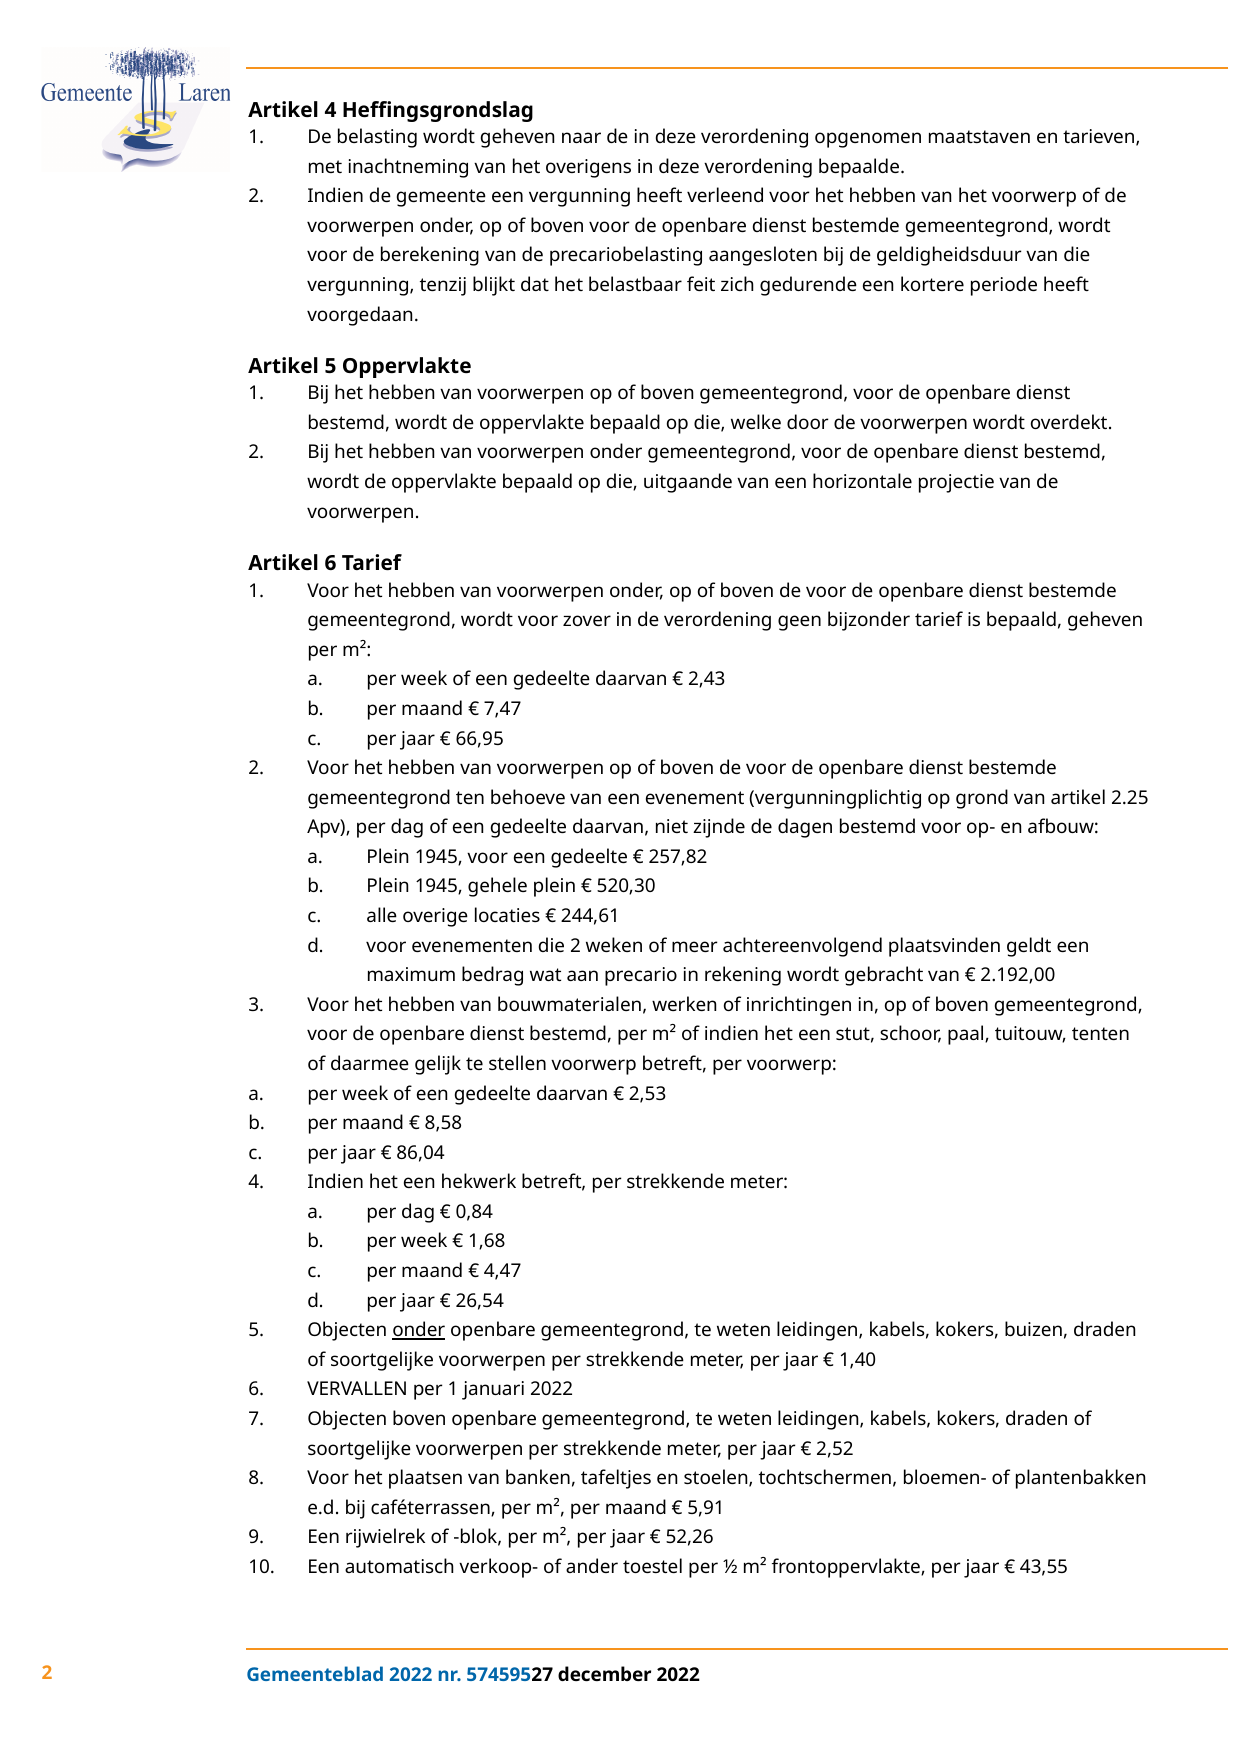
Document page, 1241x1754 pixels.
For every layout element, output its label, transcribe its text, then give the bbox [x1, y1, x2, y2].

list per dag € 0,84 [307, 1198, 1152, 1224]
list per maand € 7,47 [307, 695, 1152, 721]
list Indien de gemeente een vergunning heeft verleend voor het hebben van het voorwerp of de voorwerpen onder, op of boven voor de openbare dienst bestemde gemeentegrond, wordt voor de berekening van de precariobelasting aangesloten bij de geldigheidsduur van die vergunning, tenzij blijkt dat het belastbaar feit zich gedurende een kortere periode heeft voorgedaan. [248, 182, 1152, 326]
list Plein 1945, gehele plein € 520,30 [307, 873, 1152, 898]
list per jaar € 66,95 [307, 725, 1152, 750]
list Voor het hebben van bouwmaterialen, werken of inrichtingen in, op of boven gemeentegrond, voor de openbare dienst bestemd, per m² of indien het een stut, schoor, paal, tuitouw, tenten of daarmee gelijk te stellen voorwerp betreft, per voorwerp: [248, 991, 1152, 1076]
list Plein 1945, voor een gedeelte € 257,82 [307, 843, 1152, 869]
list Indien het een hekwerk betreft, per strekkende meter: [248, 1168, 1152, 1194]
list Een automatisch verkoop- of ander toestel per ½ m² frontoppervlakte, per jaar € 43,55 [248, 1553, 1152, 1579]
list Bij het hebben van voorwerpen onder gemeentegrond, voor de openbare dienst bestemd, wordt de oppervlakte bepaald op die, uitgaande van een horizontale projectie van de voorwerpen. [248, 439, 1152, 524]
list per jaar € 86,04 [248, 1139, 1152, 1164]
text Artikel 4 Heffingsgrondslag [248, 95, 1152, 123]
list per jaar € 26,54 [307, 1287, 1152, 1312]
list per week € 1,68 [307, 1228, 1152, 1253]
list Een rijwielrek of -blok, per m², per jaar € 52,26 [248, 1523, 1152, 1549]
text Artikel 5 Oppervlakte [248, 351, 1152, 379]
list per maand € 4,47 [307, 1257, 1152, 1283]
list per maand € 8,58 [248, 1109, 1152, 1135]
list per week of een gedeelte daarvan € 2,53 [248, 1080, 1152, 1105]
list per week of een gedeelte daarvan € 2,43 [307, 666, 1152, 691]
text Artikel 6 Tarief [248, 548, 1152, 577]
list De belasting wordt geheven naar de in deze verordening opgenomen maatstaven en tarieven, met inachtneming van het overigens in deze verordening bepaalde. [248, 123, 1152, 178]
list voor evenementen die 2 weken of meer achtereenvolgend plaatsvinden geldt een maximum bedrag wat aan precario in rekening wordt gebracht van € 2.192,00 [307, 932, 1152, 987]
list VERVALLEN per 1 januari 2022 [248, 1376, 1152, 1401]
list Bij het hebben van voorwerpen op of boven gemeentegrond, voor de openbare dienst bestemd, wordt de oppervlakte bepaald op die, welke door de voorwerpen wordt overdekt. [248, 379, 1152, 435]
list Voor het hebben van voorwerpen op of boven de voor de openbare dienst bestemde gemeentegrond ten behoeve van een evenement (vergunningplichtig op grond van artikel 2.25 Apv), per dag of een gedeelte daarvan, niet zijnde de dagen bestemd voor op- en afbouw: [248, 754, 1152, 839]
picture [41, 47, 231, 172]
list Objecten onder openbare gemeentegrond, te weten leidingen, kabels, kokers, buizen, draden of soortgelijke voorwerpen per strekkende meter, per jaar € 1,40 [248, 1316, 1152, 1372]
list Objecten boven openbare gemeentegrond, te weten leidingen, kabels, kokers, draden of soortgelijke voorwerpen per strekkende meter, per jaar € 2,52 [248, 1405, 1152, 1460]
list Voor het hebben van voorwerpen onder, op of boven de voor de openbare dienst bestemde gemeentegrond, wordt voor zover in de verordening geen bijzonder tarief is bepaald, geheven per m²: [248, 577, 1152, 662]
list Voor het plaatsen van banken, tafeltjes en stoelen, tochtschermen, bloemen- of plantenbakken e.d. bij caféterrassen, per m², per maand € 5,91 [248, 1464, 1152, 1519]
list alle overige locaties € 244,61 [307, 902, 1152, 928]
